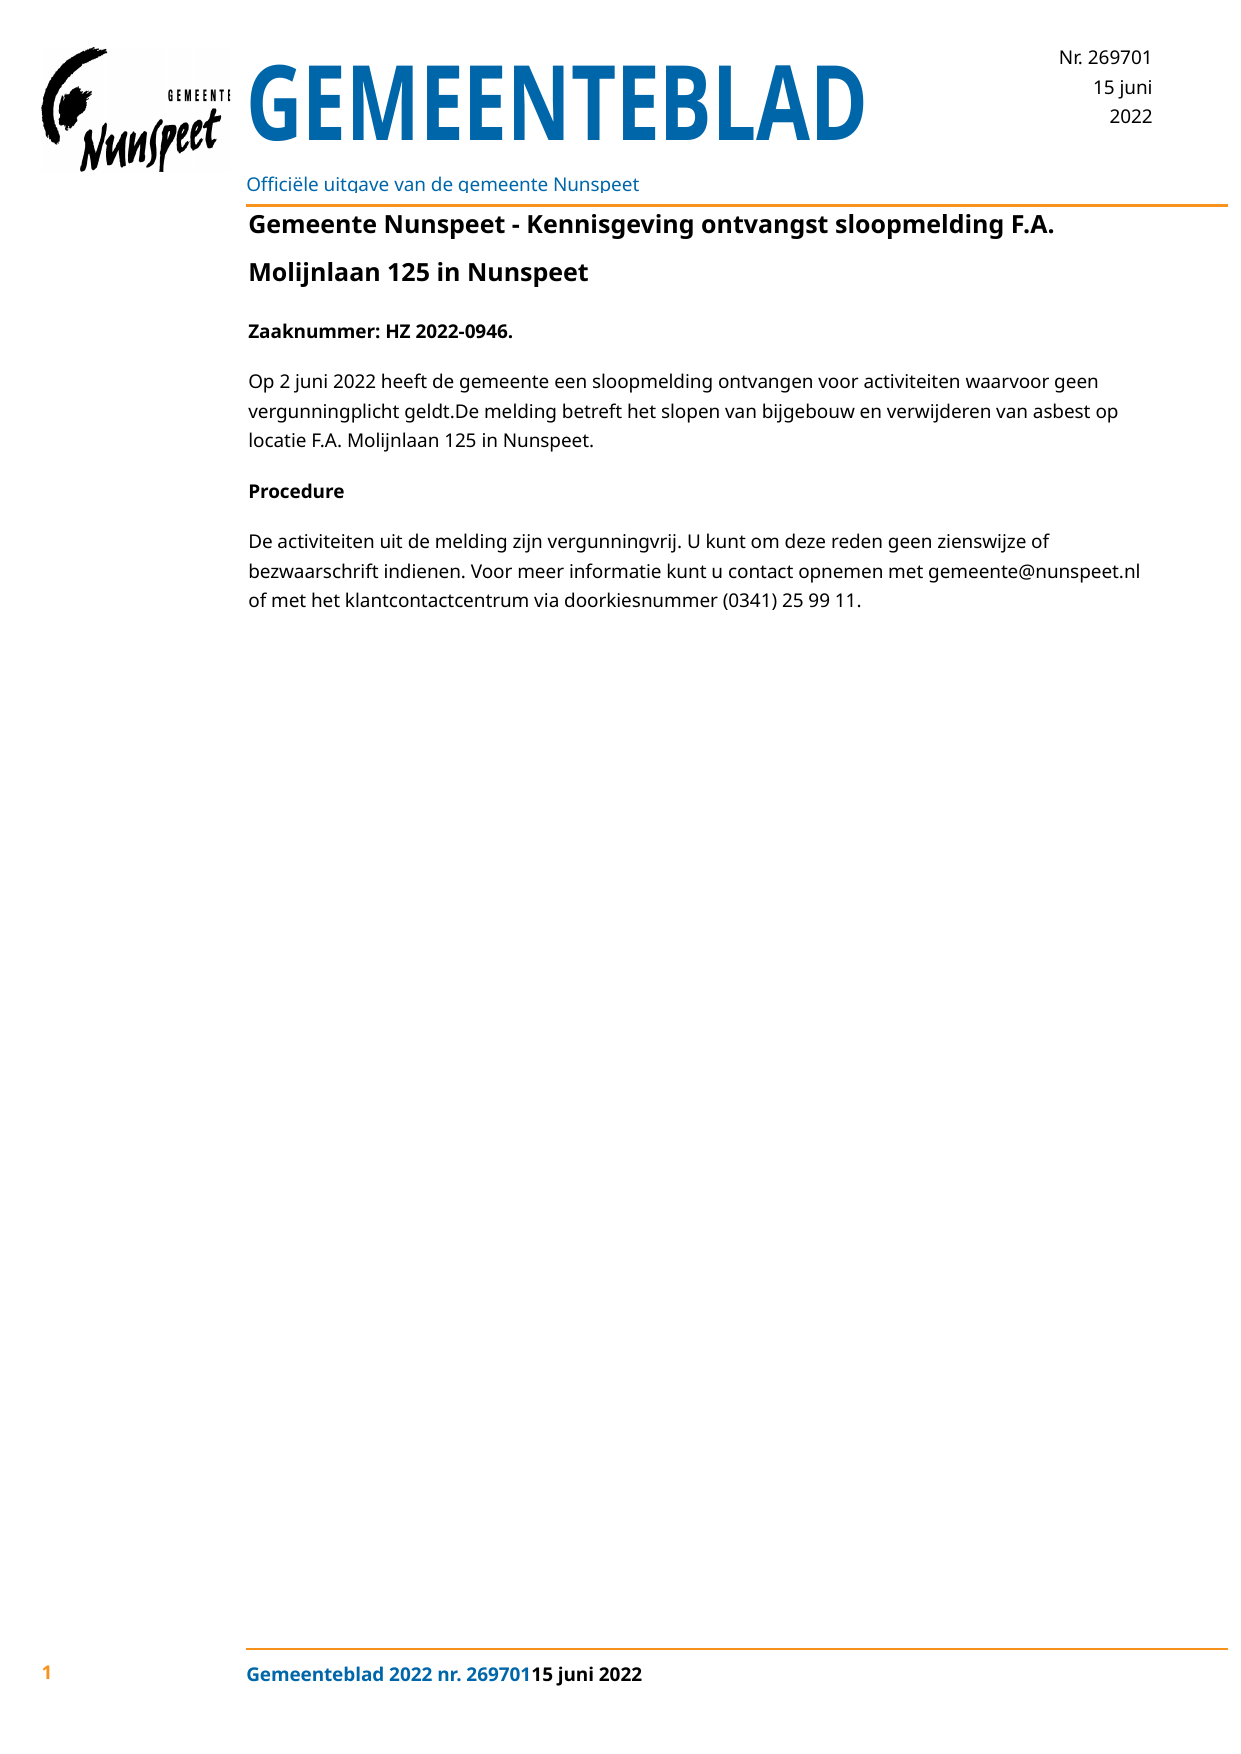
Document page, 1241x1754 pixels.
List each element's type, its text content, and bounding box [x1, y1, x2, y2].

text De activiteiten uit de melding zijn vergunningvrij. U kunt om deze reden geen zienswijze of bezwaarschrift indienen. Voor meer informatie kunt u contact opnemen met gemeente@nunspeet.nl of met het klantcontactcentrum via doorkiesnummer (0341) 25 99 11. [248, 528, 1152, 613]
text Zaaknummer: HZ 2022-0946. [248, 318, 1152, 344]
text Op 2 juni 2022 heeft de gemeente een sloopmelding ontvangen voor activiteiten waarvoor geen vergunningplicht geldt.De melding betreft het slopen van bijgebouw en verwijderen van asbest op locatie F.A. Molijnlaan 125 in Nunspeet. [248, 368, 1152, 453]
picture [41, 47, 231, 172]
text Gemeente Nunspeet - Kennisgeving ontvangst sloopmelding F.A. Molijnlaan 125 in Nunspeet [248, 207, 1152, 288]
text Procedure [248, 478, 1152, 504]
